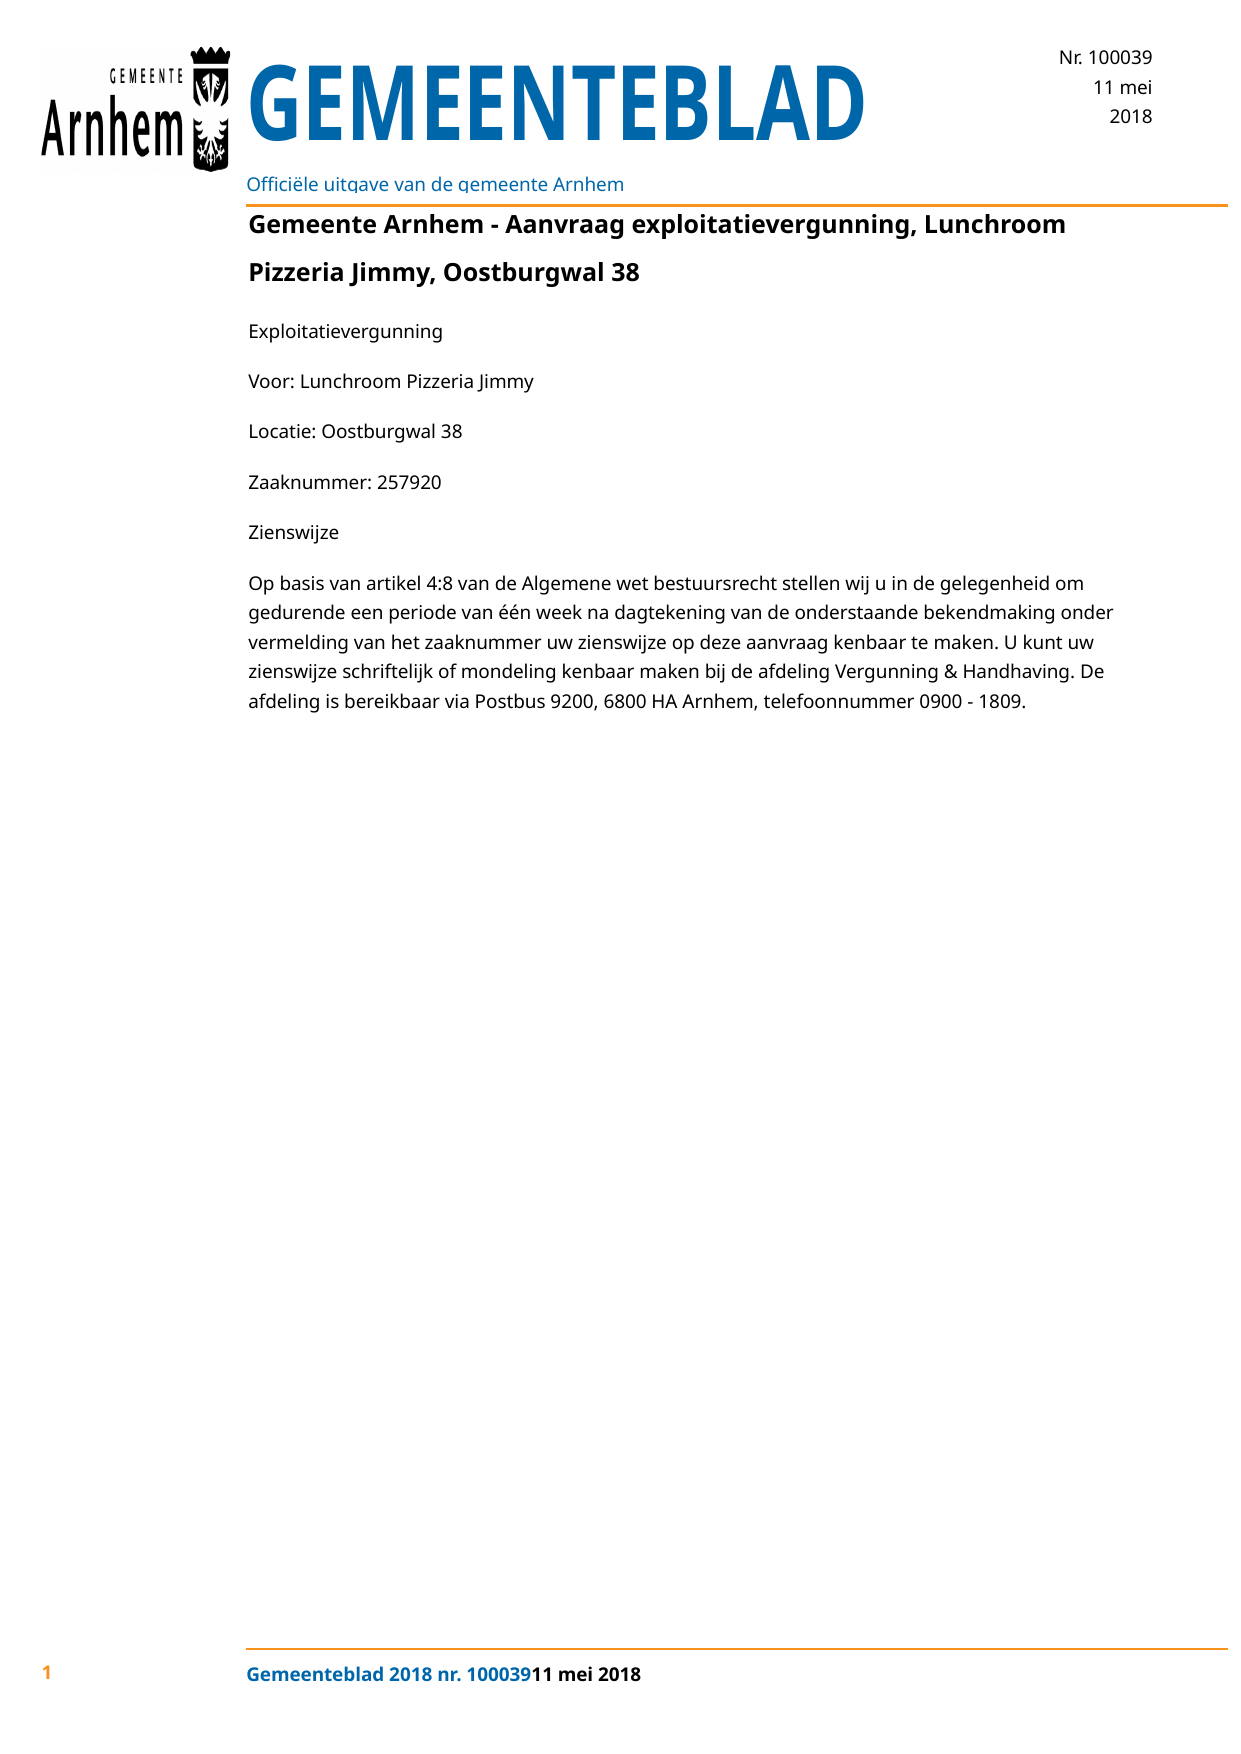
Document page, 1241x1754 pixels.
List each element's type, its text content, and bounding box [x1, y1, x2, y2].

picture [41, 47, 231, 172]
text Gemeente Arnhem - Aanvraag exploitatievergunning, Lunchroom Pizzeria Jimmy, Oostburgwal 38 [248, 207, 1152, 288]
text Zaaknummer: 257920 [248, 469, 1152, 495]
text Locatie: Oostburgwal 38 [248, 419, 1152, 444]
text Op basis van artikel 4:8 van de Algemene wet bestuursrecht stellen wij u in de gelegenheid om gedurende een periode van één week na dagtekening van de onderstaande bekendmaking onder vermelding van het zaaknummer uw zienswijze op deze aanvraag kenbaar te maken. U kunt uw zienswijze schriftelijk of mondeling kenbaar maken bij de afdeling Vergunning & Handhaving. De afdeling is bereikbaar via Postbus 9200, 6800 HA Arnhem, telefoonnummer 0900 - 1809. [248, 570, 1152, 714]
text Exploitatievergunning [248, 318, 1152, 344]
text Zienswijze [248, 519, 1152, 545]
text Voor: Lunchroom Pizzeria Jimmy [248, 368, 1152, 394]
